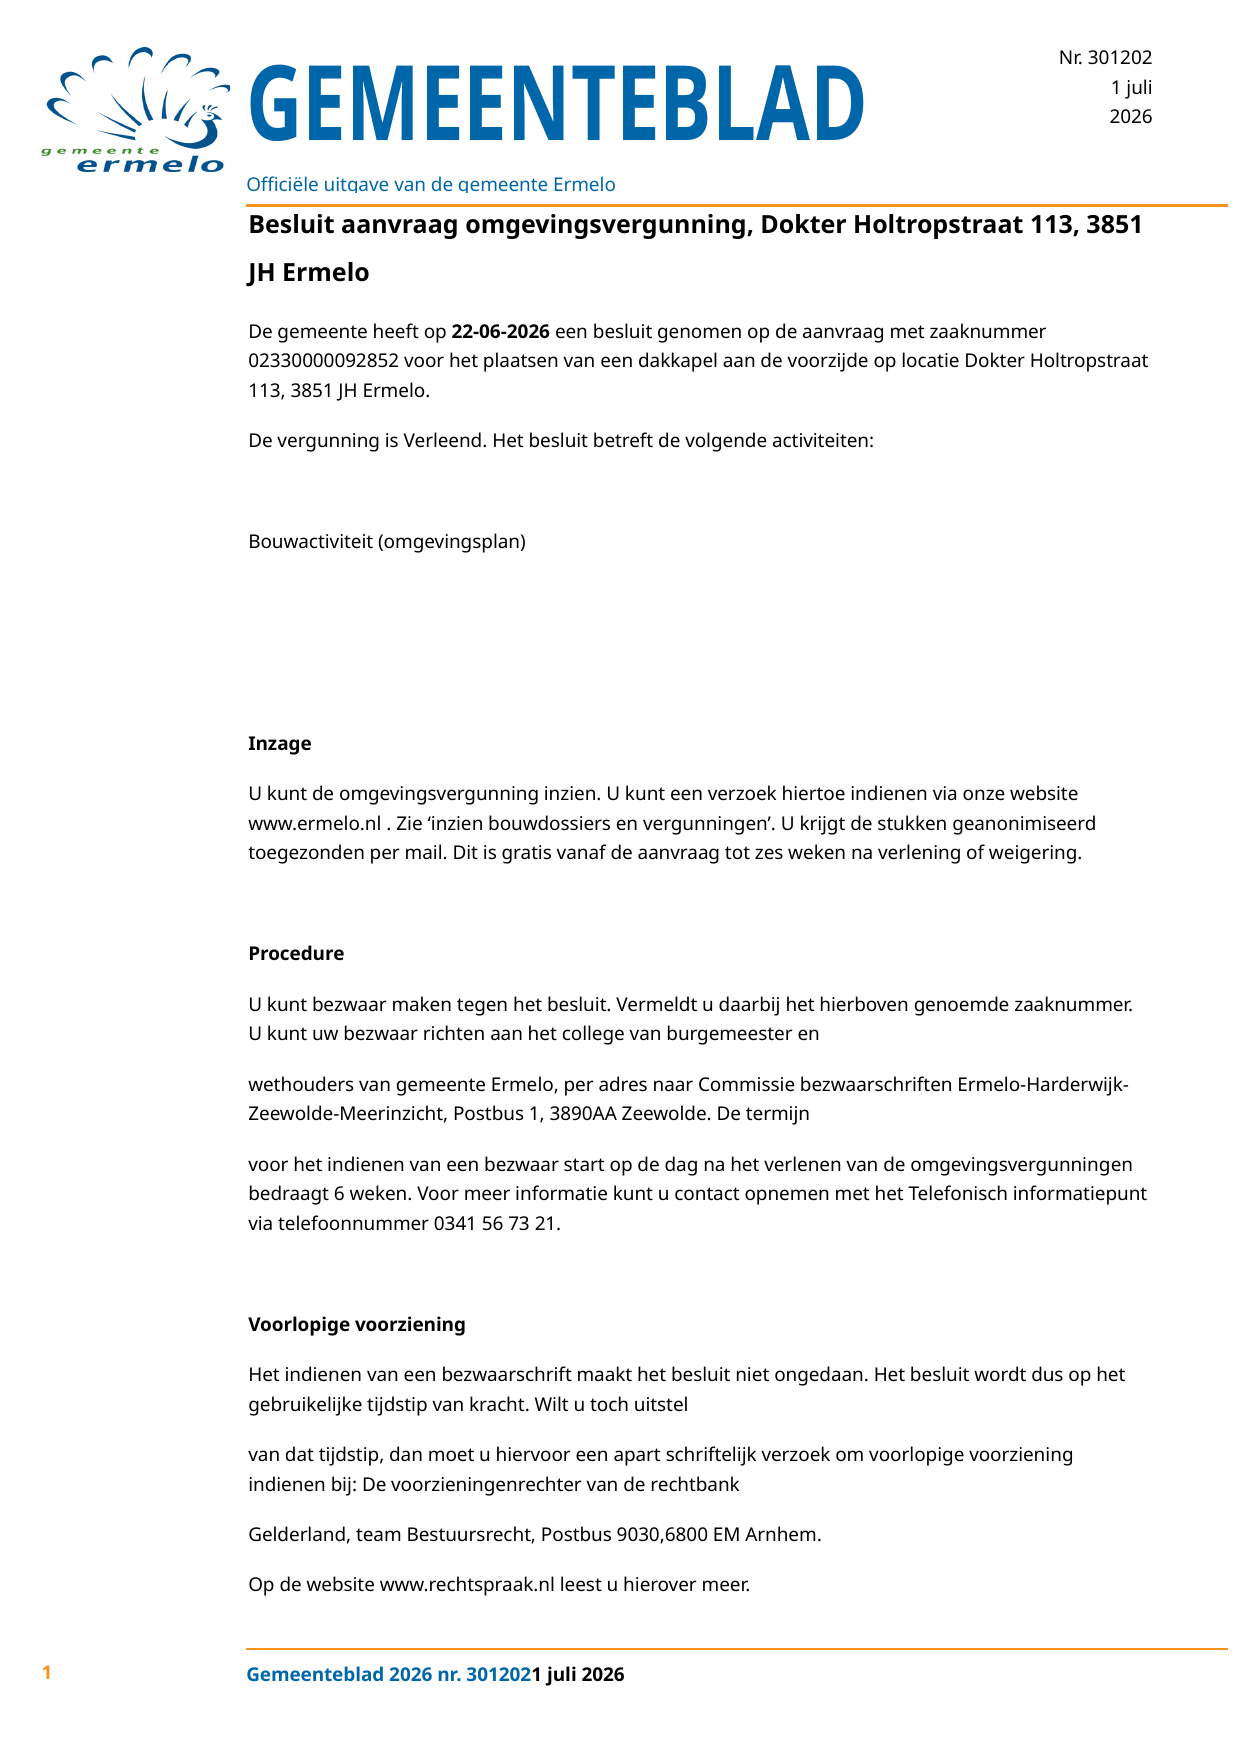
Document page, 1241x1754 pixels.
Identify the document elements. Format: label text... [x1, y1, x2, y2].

text Op de website www.rechtspraak.nl leest u hierover meer. [248, 1572, 1152, 1597]
text De gemeente heeft op 22-06-2026 een besluit genomen op de aanvraag met zaaknummer 02330000092852 voor het plaatsen van een dakkapel aan de voorzijde op locatie Dokter Holtropstraat 113, 3851 JH Ermelo. [248, 318, 1152, 403]
text Het indienen van een bezwaarschrift maakt het besluit niet ongedaan. Het besluit wordt dus op het gebruikelijke tijdstip van kracht. Wilt u toch uitstel [248, 1361, 1152, 1417]
text Gelderland, team Bestuursrecht, Postbus 9030,6800 EM Arnhem. [248, 1521, 1152, 1547]
text U kunt de omgevingsvergunning inzien. U kunt een verzoek hiertoe indienen via onze website www.ermelo.nl . Zie ‘inzien bouwdossiers en vergunningen’. U krijgt de stukken geanonimiseerd toegezonden per mail. Dit is gratis vanaf de aanvraag tot zes weken na verlening of weigering. [248, 780, 1152, 865]
text van dat tijdstip, dan moet u hiervoor een apart schriftelijk verzoek om voorlopige voorziening indienen bij: De voorzieningenrechter van de rechtbank [248, 1441, 1152, 1497]
text U kunt bezwaar maken tegen het besluit. Vermeldt u daarbij het hierboven genoemde zaaknummer. U kunt uw bezwaar richten aan het college van burgemeester en [248, 991, 1152, 1046]
text Bouwactiviteit (omgevingsplan) [248, 528, 1152, 554]
text De vergunning is Verleend. Het besluit betreft de volgende activiteiten: [248, 427, 1152, 453]
text wethouders van gemeente Ermelo, per adres naar Commissie bezwaarschriften Ermelo-Harderwijk-Zeewolde-Meerinzicht, Postbus 1, 3890AA Zeewolde. De termijn [248, 1071, 1152, 1126]
picture [41, 47, 231, 172]
text Procedure [248, 940, 1152, 966]
text voor het indienen van een bezwaar start op de dag na het verlenen van de omgevingsvergunningen bedraagt 6 weken. Voor meer informatie kunt u contact opnemen met het Telefonisch informatiepunt via telefoonnummer 0341 56 73 21. [248, 1151, 1152, 1236]
text Voorlopige voorziening [248, 1311, 1152, 1337]
text Inzage [248, 730, 1152, 756]
text Besluit aanvraag omgevingsvergunning, Dokter Holtropstraat 113, 3851 JH Ermelo [248, 207, 1152, 288]
